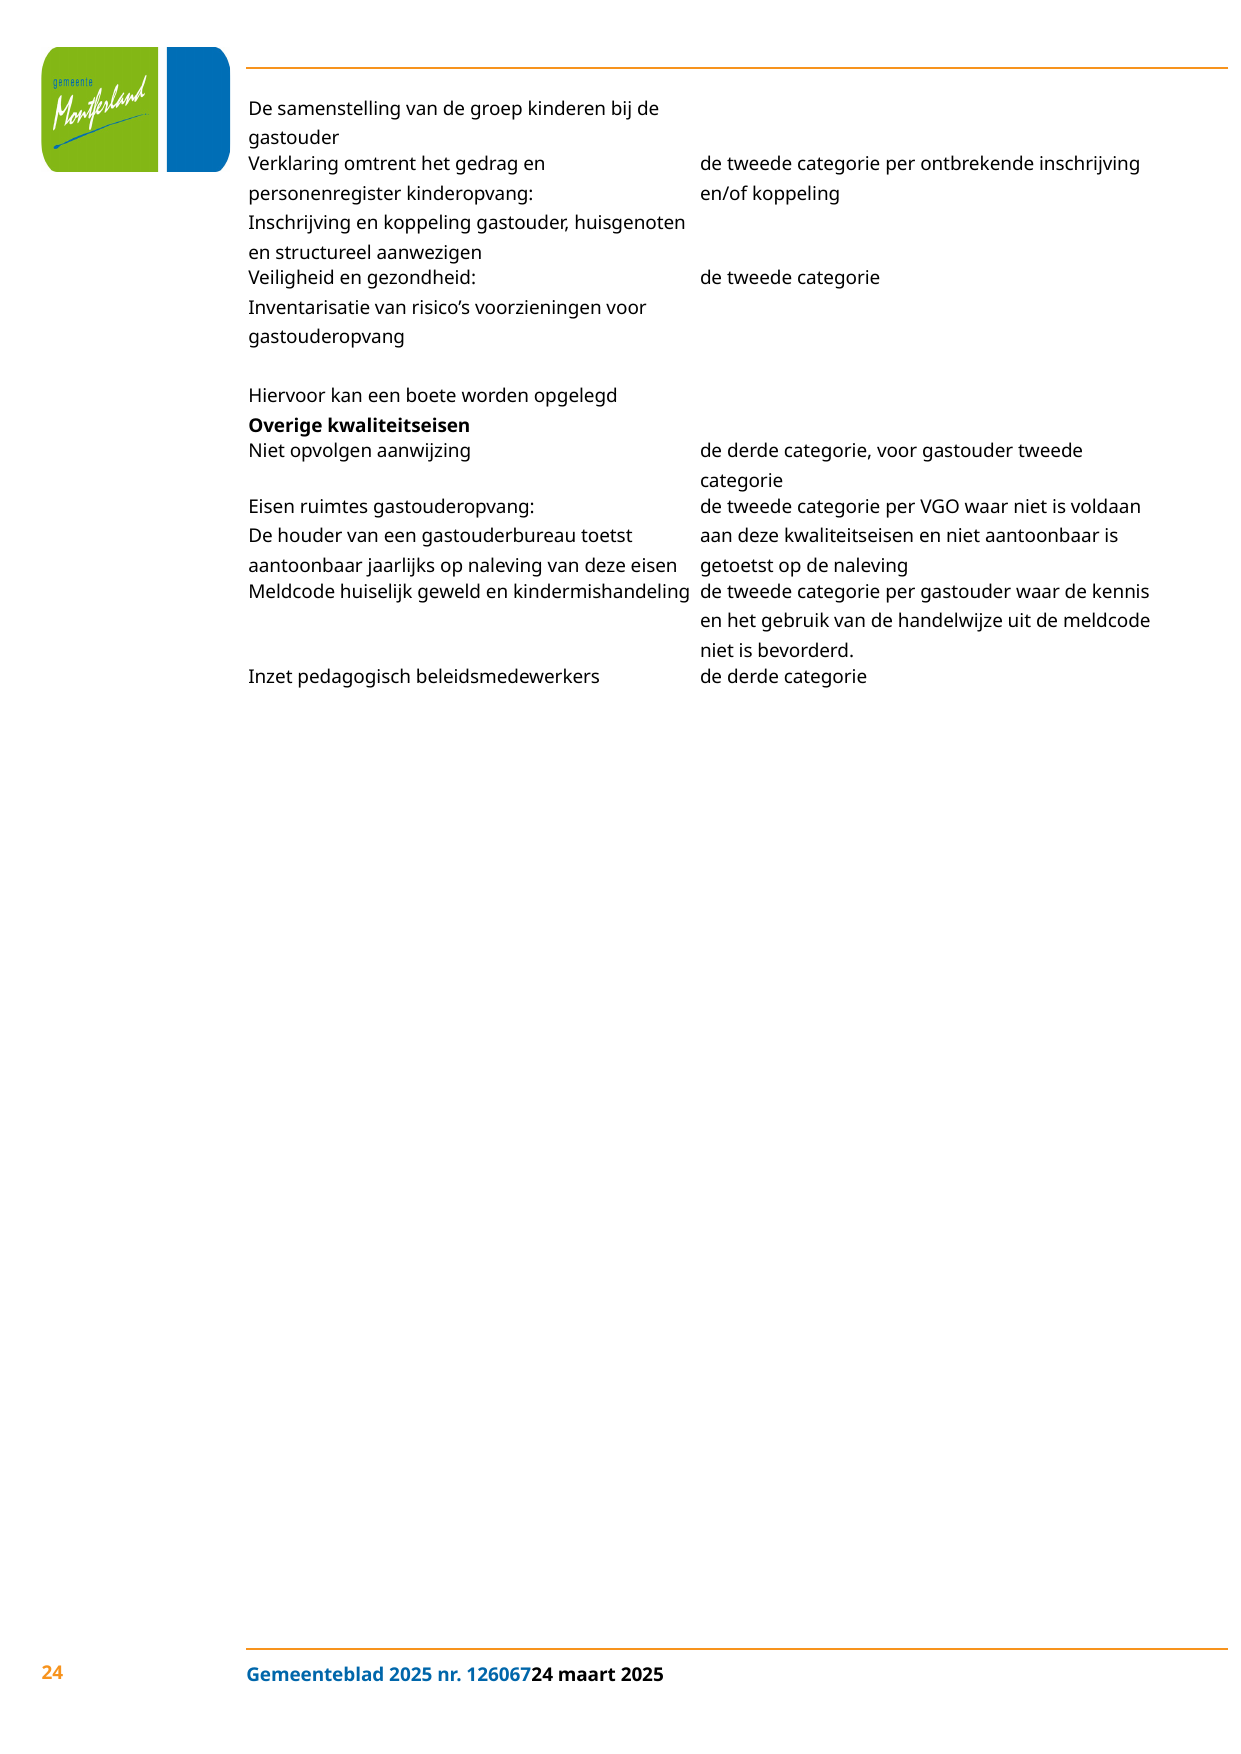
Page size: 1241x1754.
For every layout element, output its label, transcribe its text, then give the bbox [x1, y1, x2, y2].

table_cell de derde categorie [700, 663, 1152, 688]
table_cell de tweede categorie per VGO waar niet is voldaan aan deze kwaliteitseisen en niet aantoonbaar is getoetst op de naleving [700, 493, 1152, 578]
table_cell Verklaring omtrent het gedrag en personenregister kinderopvang: Inschrijving en koppeling gastouder, huisgenoten en structureel aanwezigen [248, 150, 700, 264]
picture [41, 47, 231, 172]
table_cell de tweede categorie per ontbrekende inschrijving en/of koppeling [700, 150, 1152, 264]
table_cell Eisen ruimtes gastouderopvang: De houder van een gastouderbureau toetst aantoonbaar jaarlijks op naleving van deze eisen [248, 493, 700, 578]
table_cell de tweede categorie [700, 265, 1152, 349]
table_cell Inzet pedagogisch beleidsmedewerkers [248, 663, 700, 688]
text Hiervoor kan een boete worden opgelegd [248, 382, 1152, 408]
table_cell de derde categorie, voor gastouder tweede categorie [700, 438, 1152, 493]
table_cell de tweede categorie per gastouder waar de kennis en het gebruik van de handelwijze uit de meldcode niet is bevorderd. [700, 578, 1152, 663]
table_cell Meldcode huiselijk geweld en kindermishandeling [248, 578, 700, 663]
table_cell Niet opvolgen aanwijzing [248, 438, 700, 493]
table_cell De samenstelling van de groep kinderen bij de gastouder [248, 95, 700, 150]
table_cell [700, 95, 1152, 150]
table_cell Veiligheid en gezondheid: Inventarisatie van risico’s voorzieningen voor gastouderopvang [248, 265, 700, 349]
table_header Overige kwaliteitseisen [248, 412, 1152, 438]
